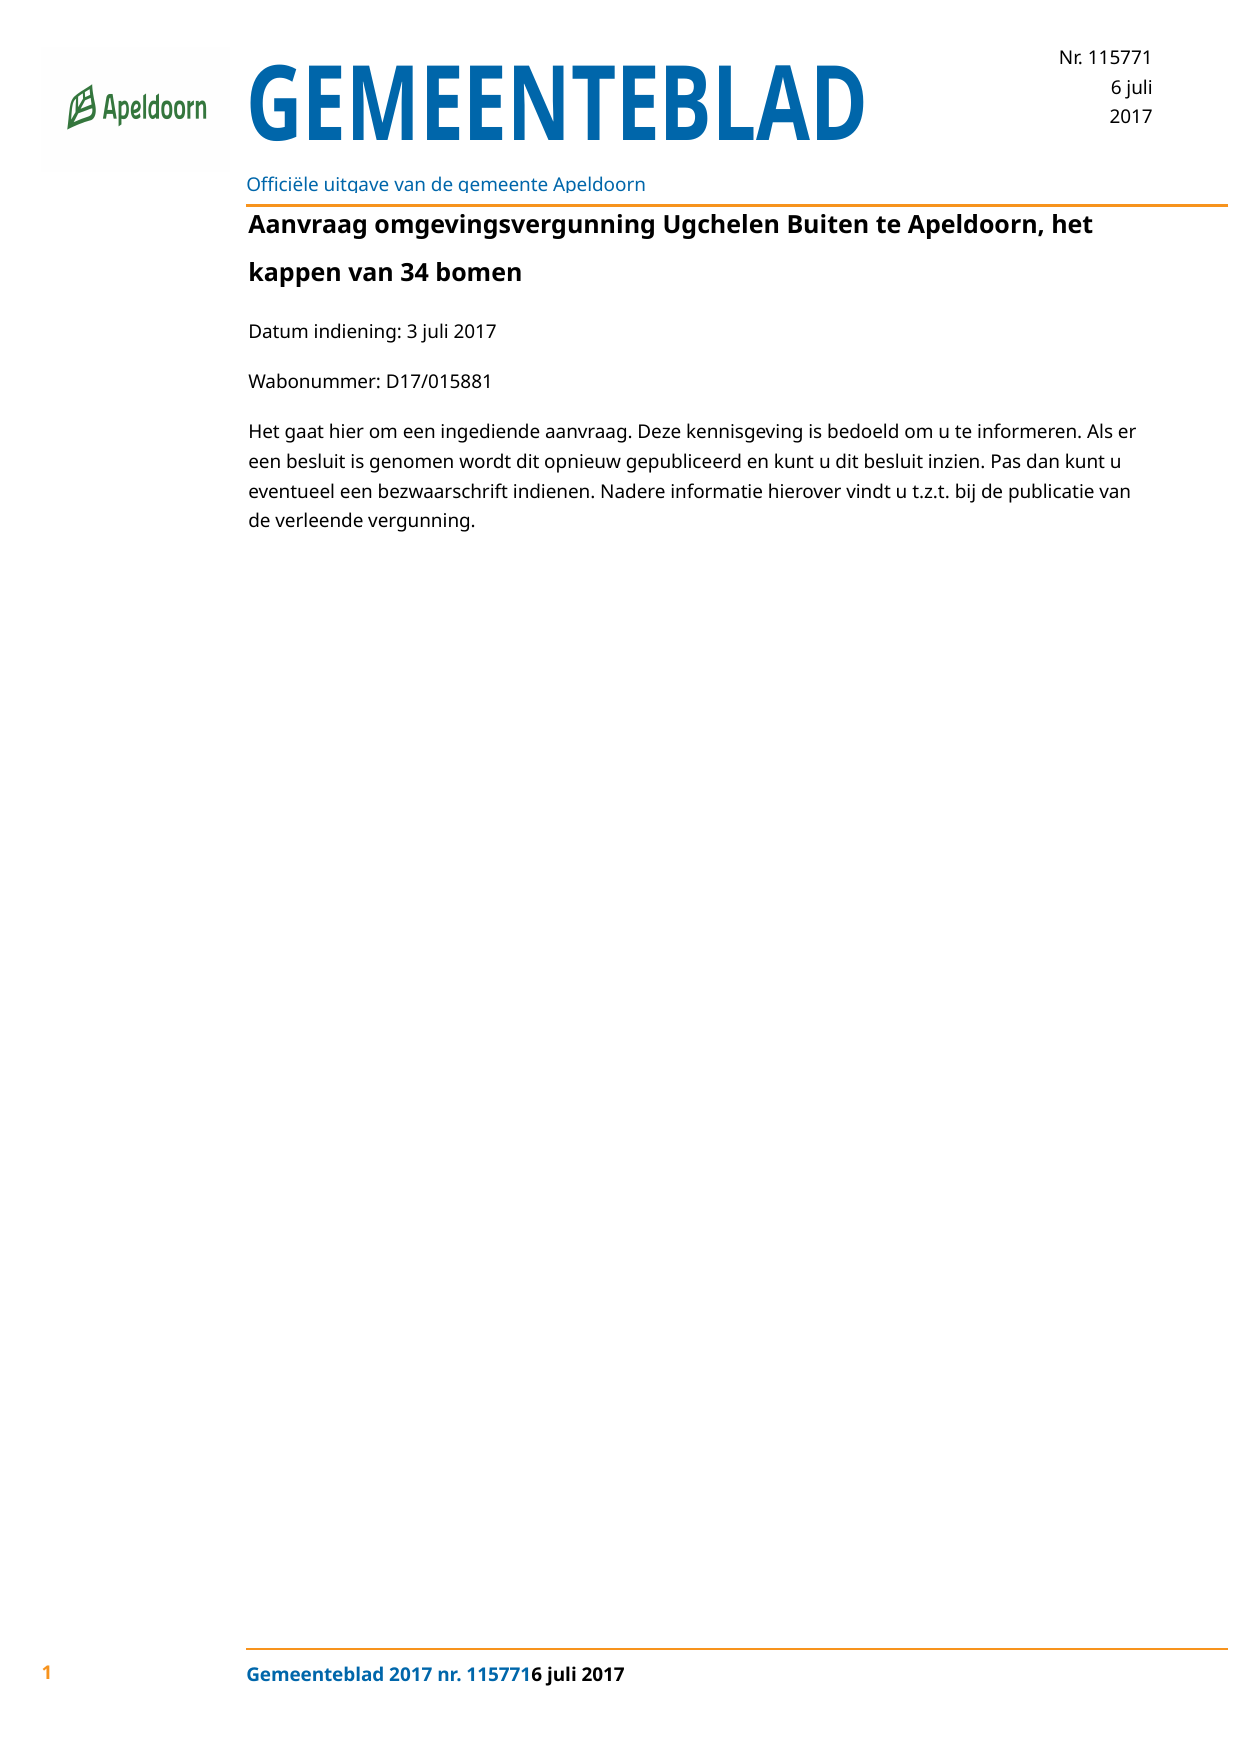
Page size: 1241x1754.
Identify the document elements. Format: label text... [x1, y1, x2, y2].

picture [41, 47, 231, 172]
text Wabonummer: D17/015881 [248, 368, 1152, 394]
text Aanvraag omgevingsvergunning Ugchelen Buiten te Apeldoorn, het kappen van 34 bomen [248, 207, 1152, 288]
text Datum indiening: 3 juli 2017 [248, 318, 1152, 344]
text Het gaat hier om een ingediende aanvraag. Deze kennisgeving is bedoeld om u te informeren. Als er een besluit is genomen wordt dit opnieuw gepubliceerd en kunt u dit besluit inzien. Pas dan kunt u eventueel een bezwaarschrift indienen. Nadere informatie hierover vindt u t.z.t. bij de publicatie van de verleende vergunning. [248, 419, 1152, 533]
